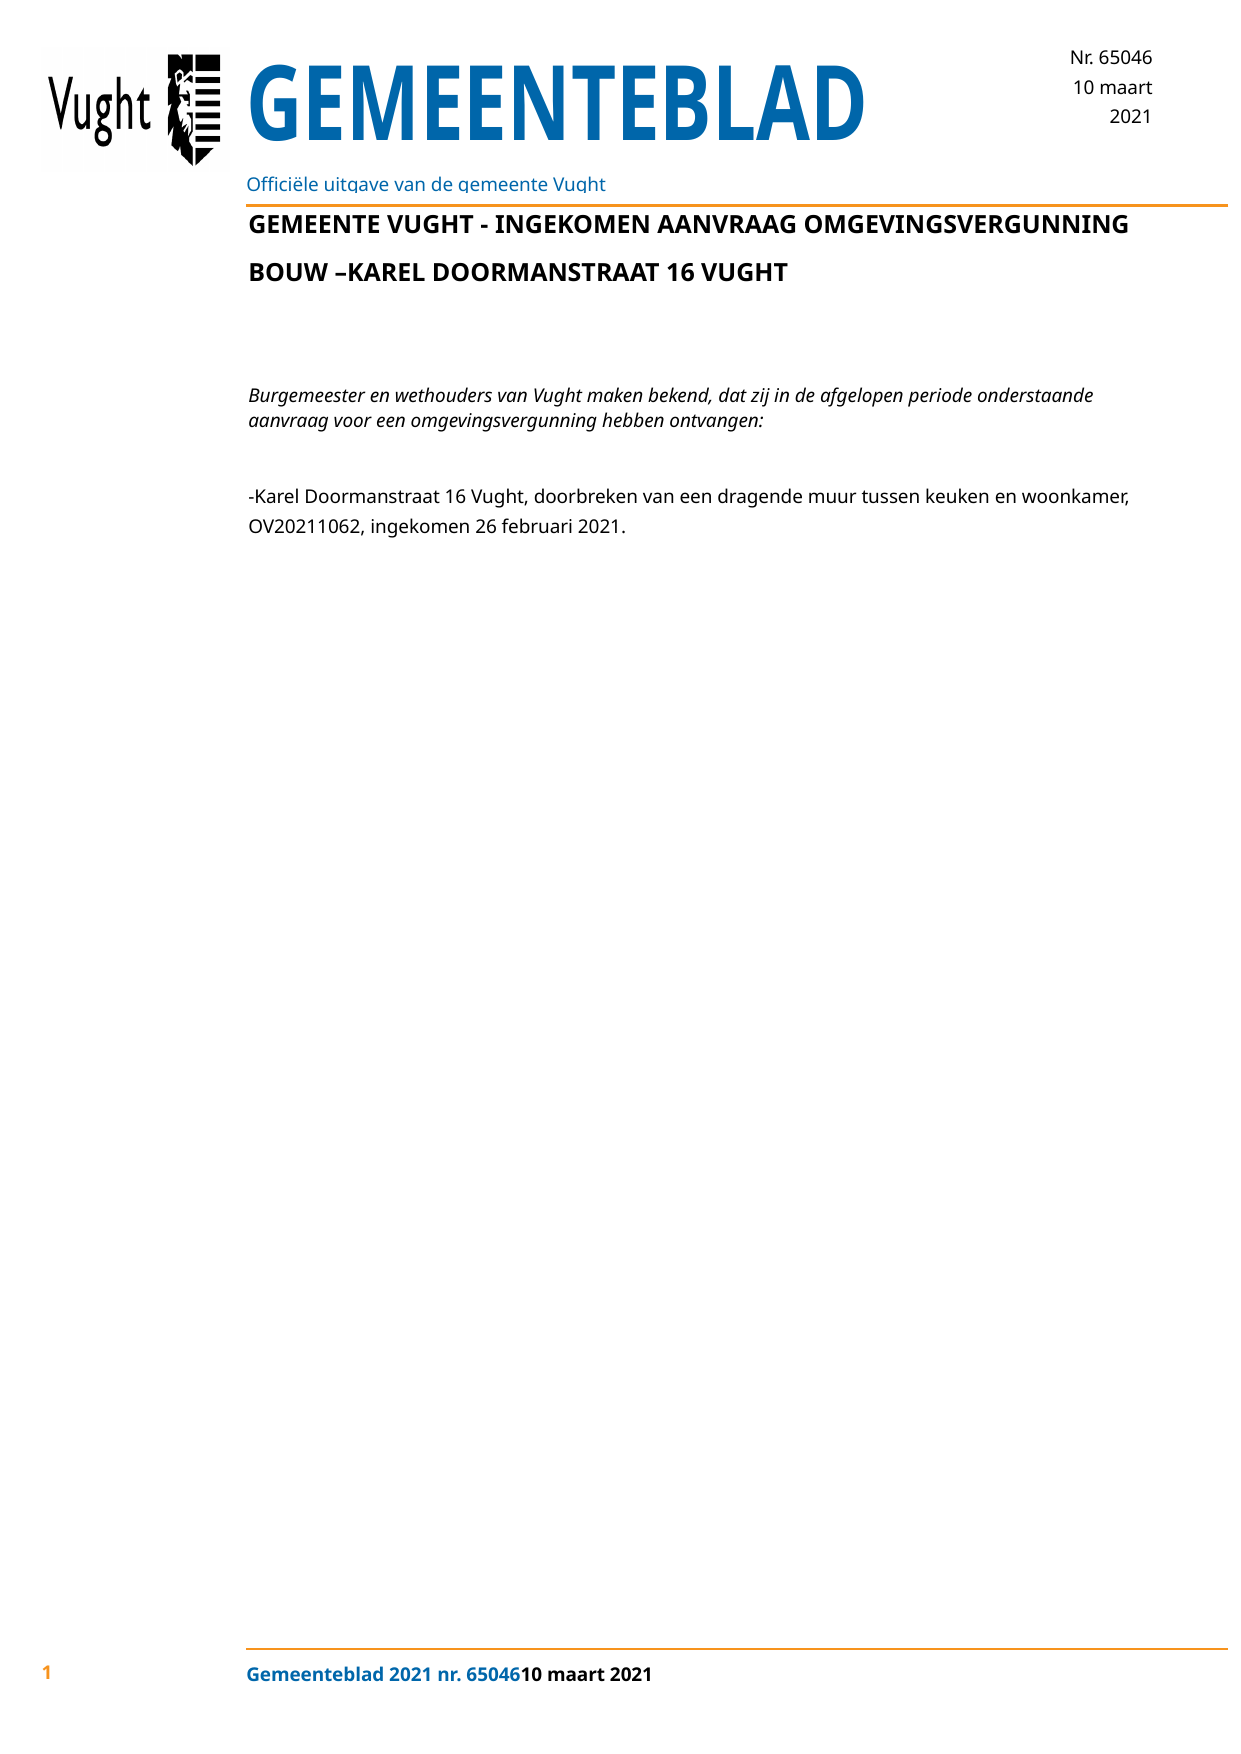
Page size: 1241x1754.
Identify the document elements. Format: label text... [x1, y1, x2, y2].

picture [41, 47, 231, 172]
text Burgemeester en wethouders van Vught maken bekend, dat zij in de afgelopen periode onderstaande aanvraag voor een omgevingsvergunning hebben ontvangen: [248, 382, 1152, 433]
text GEMEENTE VUGHT - INGEKOMEN AANVRAAG OMGEVINGSVERGUNNING BOUW –KAREL DOORMANSTRAAT 16 VUGHT [248, 207, 1152, 288]
text -Karel Doormanstraat 16 Vught, doorbreken van een dragende muur tussen keuken en woonkamer, OV20211062, ingekomen 26 februari 2021. [248, 484, 1152, 539]
